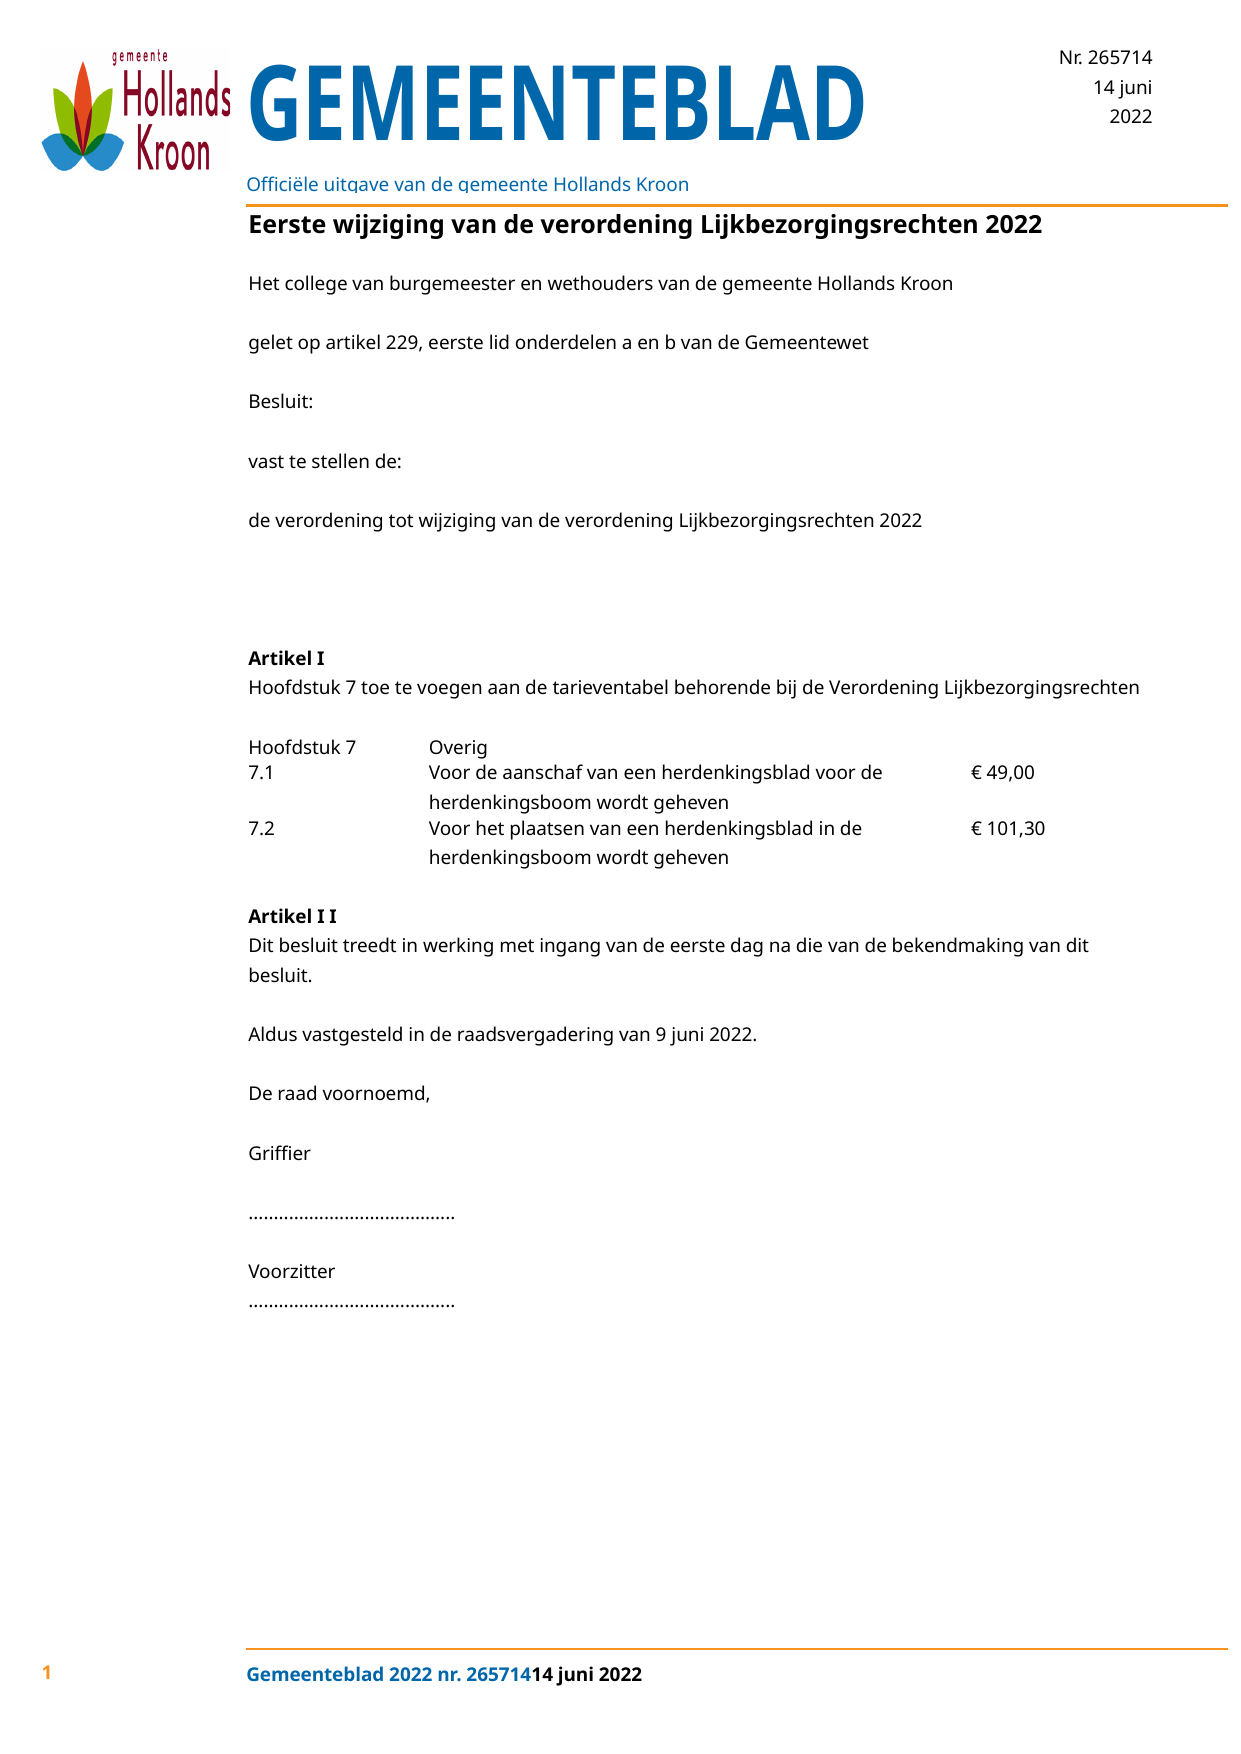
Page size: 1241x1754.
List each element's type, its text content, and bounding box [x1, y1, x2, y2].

text ......................................... [248, 1288, 1152, 1313]
text gelet op artikel 229, eerste lid onderdelen a en b van de Gemeentewet [248, 329, 1152, 355]
table_cell Voor het plaatsen van een herdenkingsblad in de herdenkingsboom wordt geheven [429, 815, 971, 870]
text Dit besluit treedt in werking met ingang van de eerste dag na die van de bekendmaking van dit besluit. [248, 933, 1152, 988]
text Het college van burgemeester en wethouders van de gemeente Hollands Kroon [248, 270, 1152, 296]
text Artikel I [248, 645, 1152, 671]
text ......................................... [248, 1199, 1152, 1224]
table_cell 7.2 [248, 815, 429, 870]
table_cell € 101,30 [971, 815, 1152, 870]
table_header Overig [429, 734, 971, 759]
text de verordening tot wijziging van de verordening Lijkbezorgingsrechten 2022 [248, 507, 1152, 533]
table_cell 7.1 [248, 760, 429, 815]
table_cell Voor de aanschaf van een herdenkingsblad voor de herdenkingsboom wordt geheven [429, 760, 971, 815]
text Eerste wijziging van de verordening Lijkbezorgingsrechten 2022 [248, 207, 1152, 241]
text De raad voornoemd, [248, 1081, 1152, 1106]
text Aldus vastgesteld in de raadsvergadering van 9 juni 2022. [248, 1021, 1152, 1047]
table_header [971, 734, 1152, 759]
text Artikel I I [248, 903, 1152, 929]
text Besluit: [248, 389, 1152, 414]
table_cell € 49,00 [971, 760, 1152, 815]
table_header Hoofdstuk 7 [248, 734, 429, 759]
text vast te stellen de: [248, 448, 1152, 473]
text Voorzitter [248, 1258, 1152, 1284]
picture [41, 47, 231, 172]
text Griffier [248, 1140, 1152, 1165]
text Hoofdstuk 7 toe te voegen aan de tarieventabel behorende bij de Verordening Lijkbezorgingsrechten [248, 674, 1152, 700]
